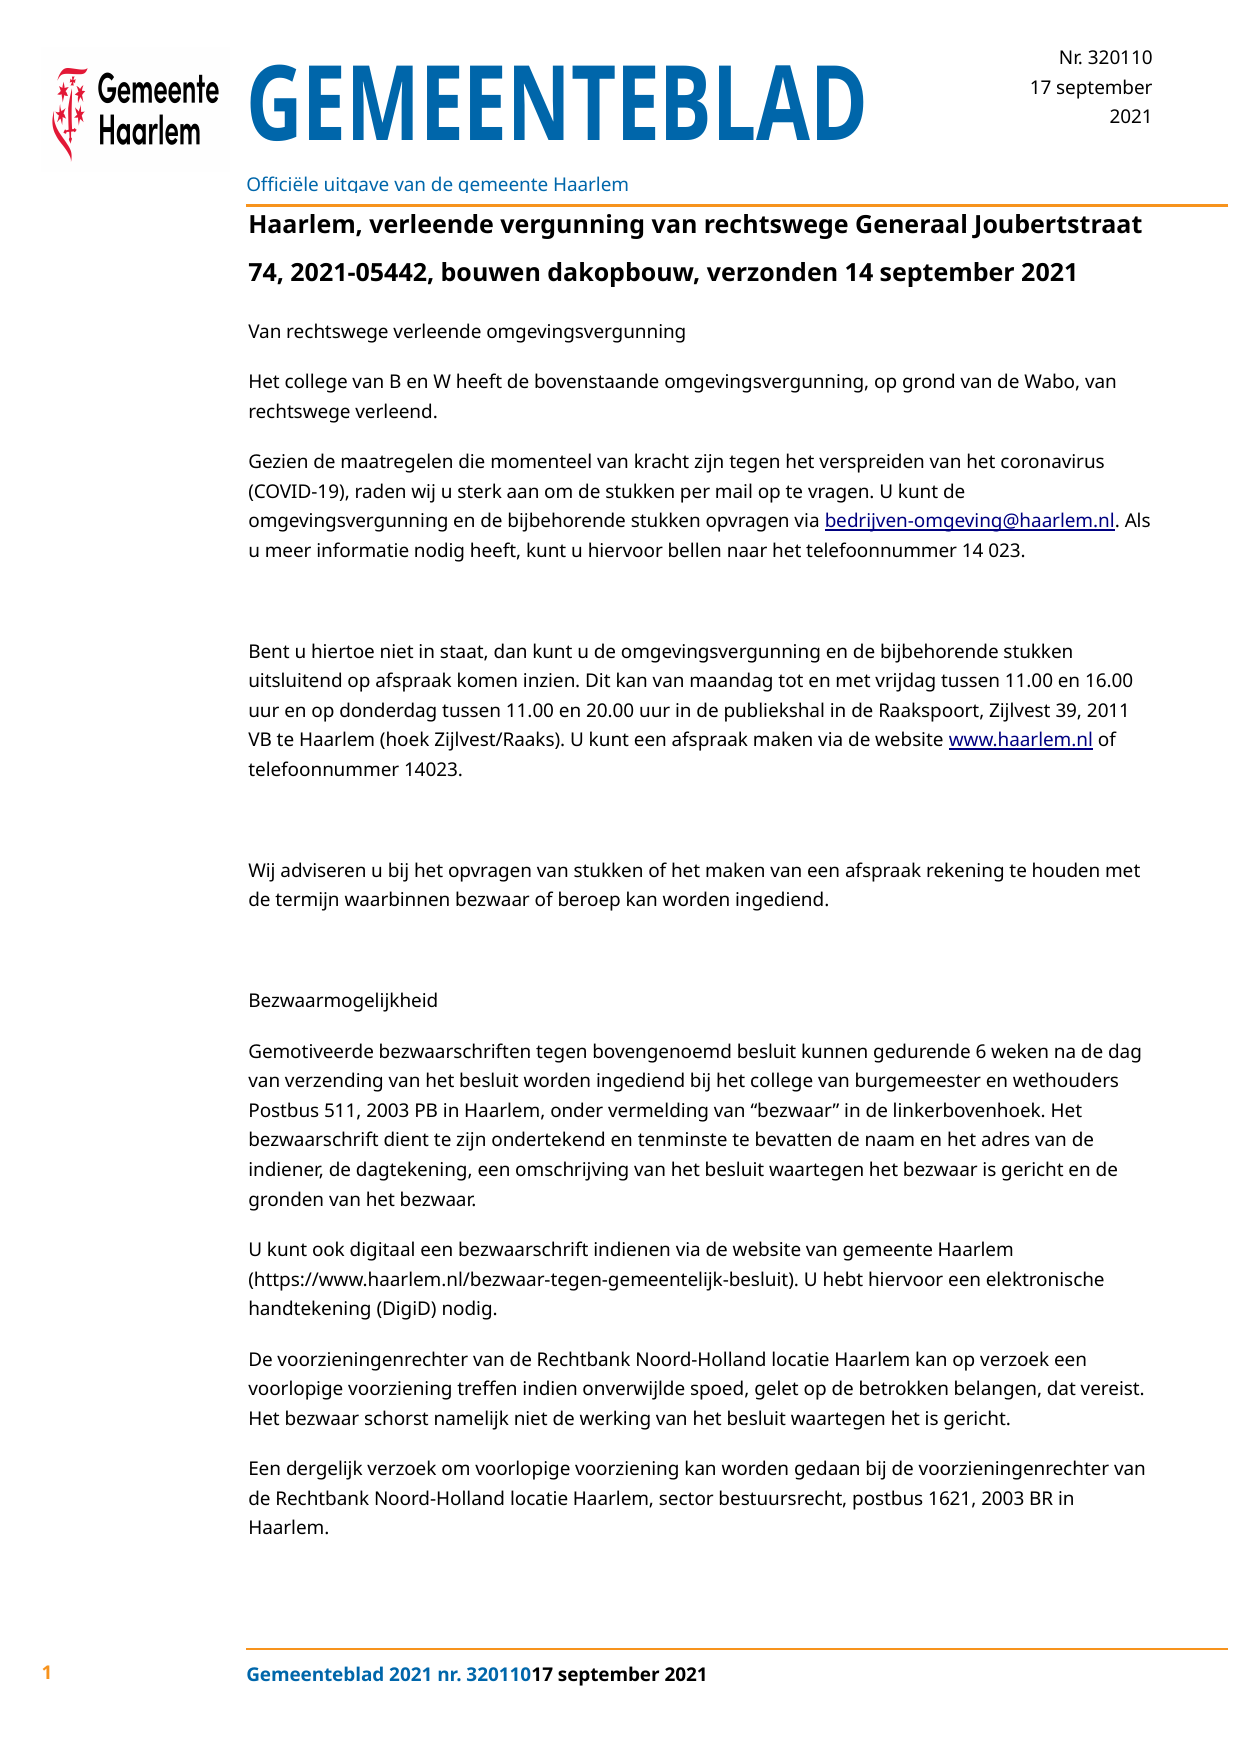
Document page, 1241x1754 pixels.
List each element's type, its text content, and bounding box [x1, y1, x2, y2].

text Bezwaarmogelijkheid [248, 987, 1152, 1013]
text Gemotiveerde bezwaarschriften tegen bovengenoemd besluit kunnen gedurende 6 weken na de dag van verzending van het besluit worden ingediend bij het college van burgemeester en wethouders Postbus 511, 2003 PB in Haarlem, onder vermelding van “bezwaar” in de linkerbovenhoek. Het bezwaarschrift dient te zijn ondertekend en tenminste te bevatten de naam en het adres van de indiener, de dagtekening, een omschrijving van het besluit waartegen het bezwaar is gericht en de gronden van het bezwaar. [248, 1038, 1152, 1212]
text De voorzieningenrechter van de Rechtbank Noord-Holland locatie Haarlem kan op verzoek een voorlopige voorziening treffen indien onverwijlde spoed, gelet op de betrokken belangen, dat vereist. Het bezwaar schorst namelijk niet de werking van het besluit waartegen het is gericht. [248, 1346, 1152, 1431]
text Bent u hiertoe niet in staat, dan kunt u de omgevingsvergunning en de bijbehorende stukken uitsluitend op afspraak komen inzien. Dit kan van maandag tot en met vrijdag tussen 11.00 en 16.00 uur en op donderdag tussen 11.00 en 20.00 uur in de publiekshal in de Raakspoort, Zijlvest 39, 2011 VB te Haarlem (hoek Zijlvest/Raaks). U kunt een afspraak maken via de website www.haarlem.nl of telefoonnummer 14023. [248, 638, 1152, 782]
text Van rechtswege verleende omgevingsvergunning [248, 318, 1152, 344]
picture [41, 47, 231, 172]
text Wij adviseren u bij het opvragen van stukken of het maken van een afspraak rekening te houden met de termijn waarbinnen bezwaar of beroep kan worden ingediend. [248, 857, 1152, 912]
text Een dergelijk verzoek om voorlopige voorziening kan worden gedaan bij de voorzieningenrechter van de Rechtbank Noord-Holland locatie Haarlem, sector bestuursrecht, postbus 1621, 2003 BR in Haarlem. [248, 1455, 1152, 1540]
text Het college van B en W heeft de bovenstaande omgevingsvergunning, op grond van de Wabo, van rechtswege verleend. [248, 368, 1152, 424]
text Haarlem, verleende vergunning van rechtswege Generaal Joubertstraat 74, 2021-05442, bouwen dakopbouw, verzonden 14 september 2021 [248, 207, 1152, 288]
text Gezien de maatregelen die momenteel van kracht zijn tegen het verspreiden van het coronavirus (COVID-19), raden wij u sterk aan om de stukken per mail op te vragen. U kunt de omgevingsvergunning en de bijbehorende stukken opvragen via bedrijven-omgeving@haarlem.nl. Als u meer informatie nodig heeft, kunt u hiervoor bellen naar het telefoonnummer 14 023. [248, 448, 1152, 563]
text U kunt ook digitaal een bezwaarschrift indienen via de website van gemeente Haarlem (https://www.haarlem.nl/bezwaar-tegen-gemeentelijk-besluit). U hebt hiervoor een elektronische handtekening (DigiD) nodig. [248, 1236, 1152, 1321]
